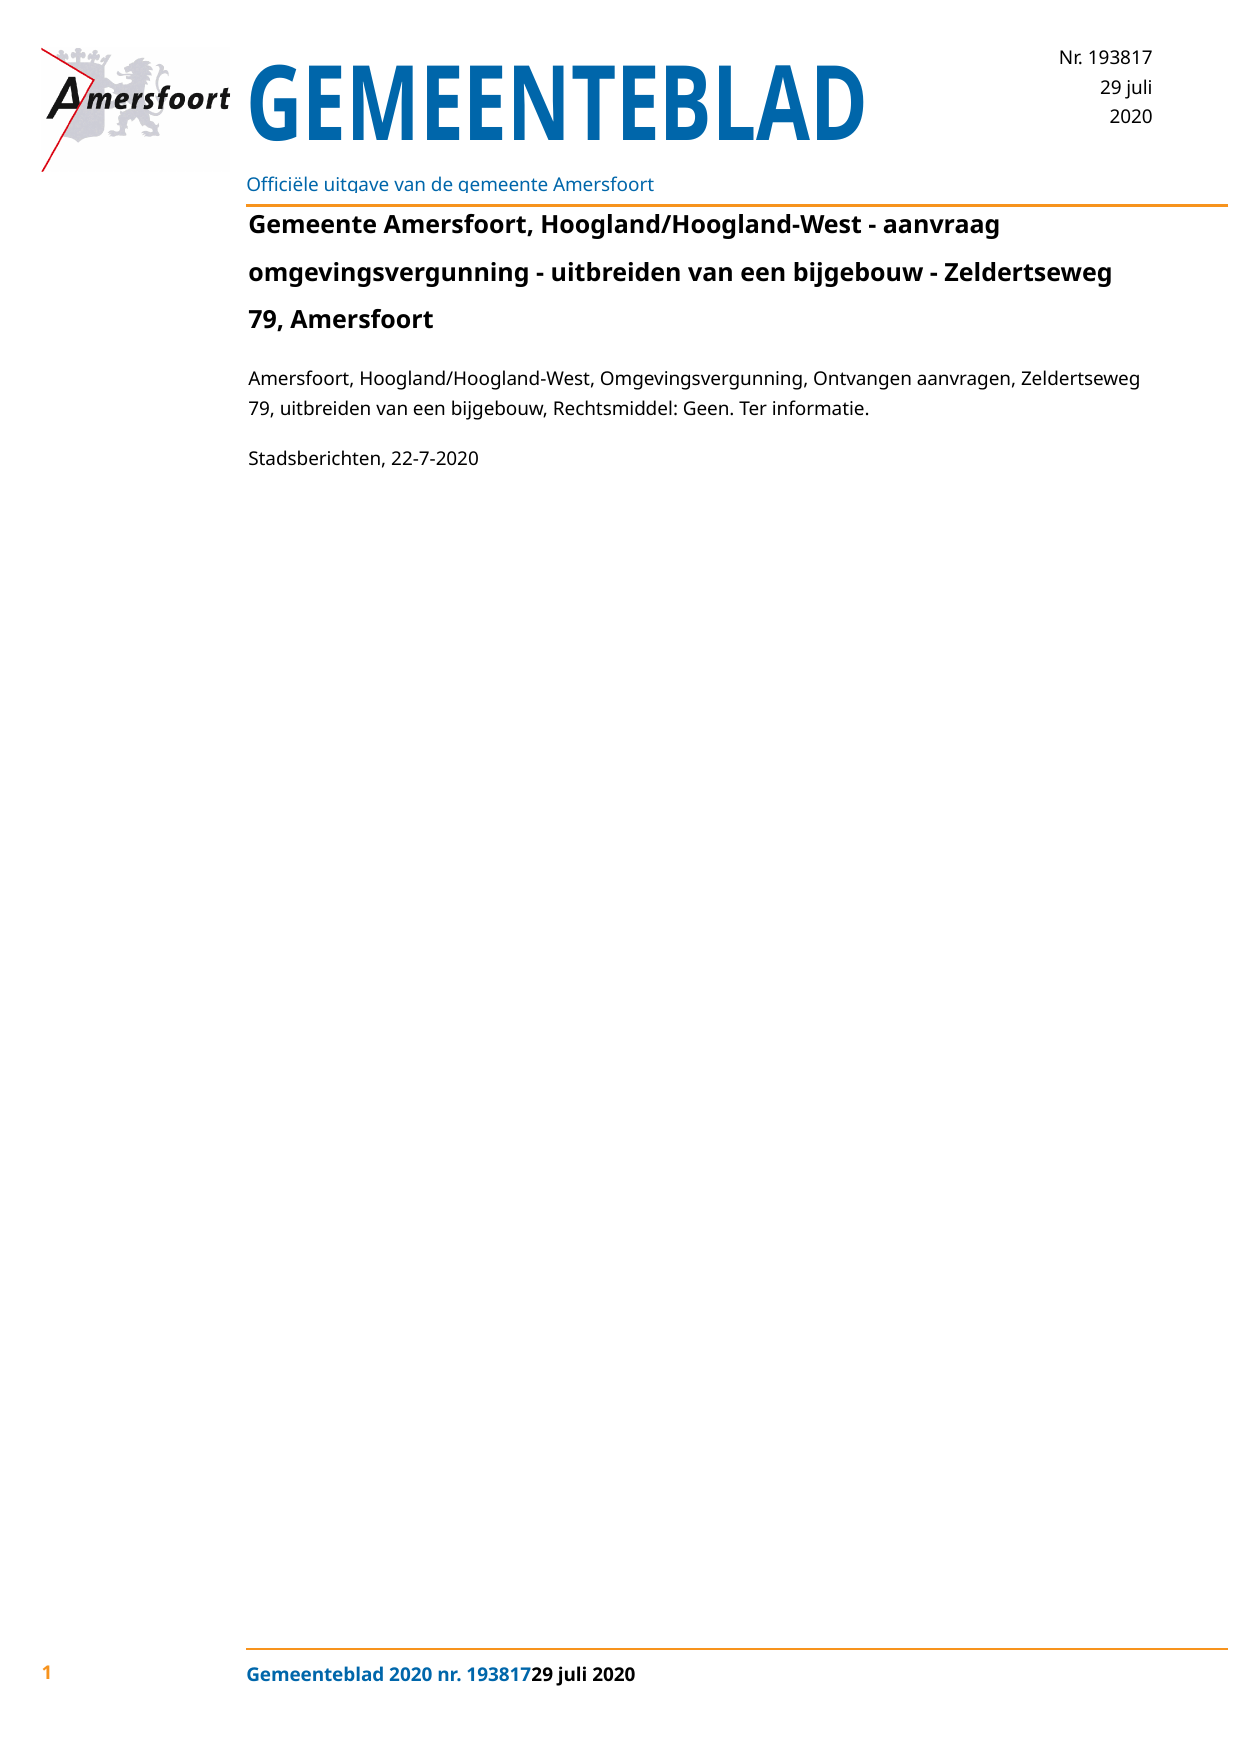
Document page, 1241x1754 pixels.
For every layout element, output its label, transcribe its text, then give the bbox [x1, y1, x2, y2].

text Stadsberichten, 22-7-2020 [248, 446, 1152, 471]
text Amersfoort, Hoogland/Hoogland-West, Omgevingsvergunning, Ontvangen aanvragen, Zeldertseweg 79, uitbreiden van een bijgebouw, Rechtsmiddel: Geen. Ter informatie. [248, 366, 1152, 421]
text Gemeente Amersfoort, Hoogland/Hoogland-West - aanvraag omgevingsvergunning - uitbreiden van een bijgebouw - Zeldertseweg 79, Amersfoort [248, 207, 1152, 336]
picture [41, 47, 231, 172]
